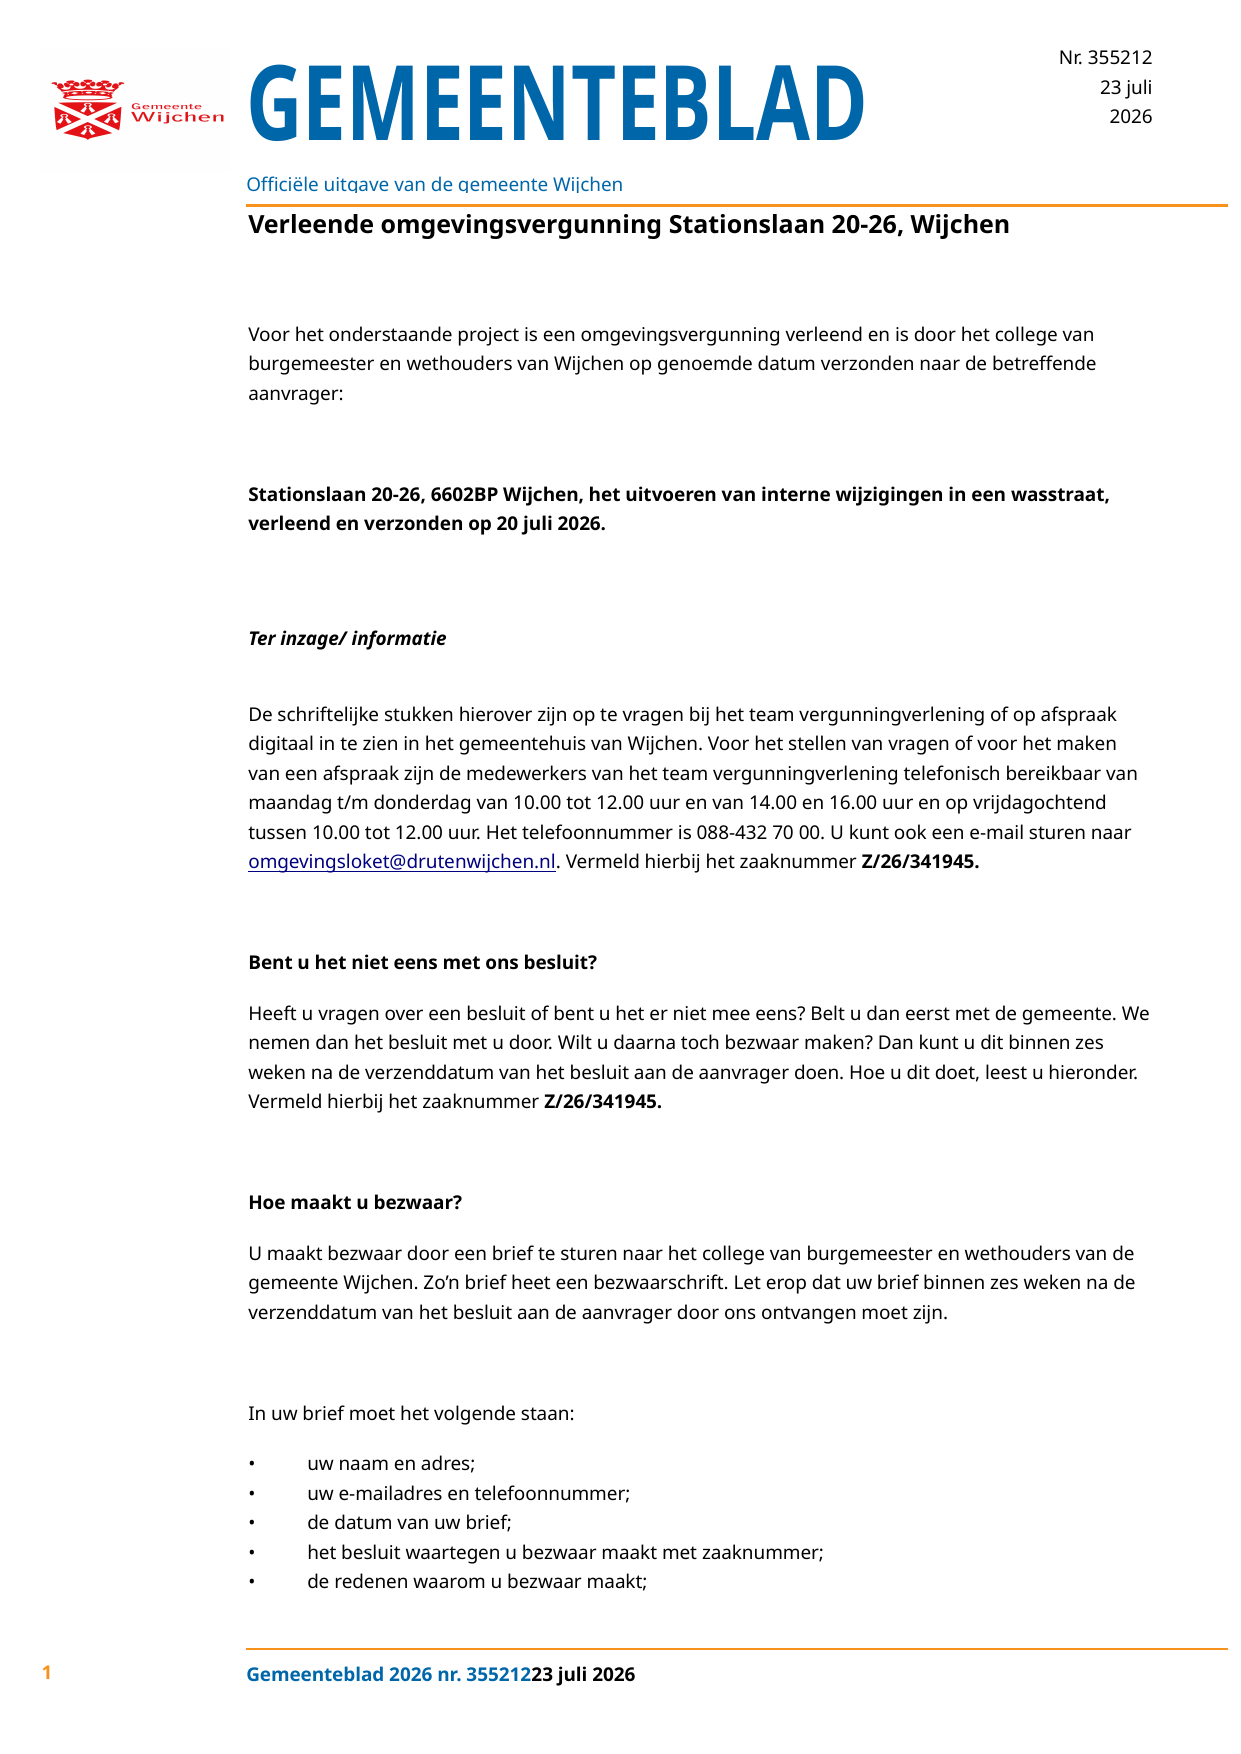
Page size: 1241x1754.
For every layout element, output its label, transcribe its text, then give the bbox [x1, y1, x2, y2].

text Bent u het niet eens met ons besluit? [248, 949, 1152, 975]
text U maakt bezwaar door een brief te sturen naar het college van burgemeester en wethouders van de gemeente Wijchen. Zo’n brief heet een bezwaarschrift. Let erop dat uw brief binnen zes weken na de verzenddatum van het besluit aan de aanvrager door ons ontvangen moet zijn. [248, 1240, 1152, 1325]
list de redenen waarom u bezwaar maakt; [248, 1569, 1152, 1594]
list de datum van uw brief; [248, 1509, 1152, 1535]
list het besluit waartegen u bezwaar maakt met zaaknummer; [248, 1539, 1152, 1565]
list uw naam en adres; [248, 1450, 1152, 1476]
text In uw brief moet het volgende staan: [248, 1400, 1152, 1426]
picture [41, 47, 231, 172]
text Heeft u vragen over een besluit of bent u het er niet mee eens? Belt u dan eerst met de gemeente. We nemen dan het besluit met u door. Wilt u daarna toch bezwaar maken? Dan kunt u dit binnen zes weken na de verzenddatum van het besluit aan de aanvrager doen. Hoe u dit doet, leest u hieronder. Vermeld hierbij het zaaknummer Z/26/341945. [248, 1000, 1152, 1114]
text Voor het onderstaande project is een omgevingsvergunning verleend en is door het college van burgemeester en wethouders van Wijchen op genoemde datum verzonden naar de betreffende aanvrager: [248, 321, 1152, 406]
text Ter inzage/ informatie [248, 625, 1152, 650]
text Hoe maakt u bezwaar? [248, 1189, 1152, 1215]
text De schriftelijke stukken hierover zijn op te vragen bij het team vergunningverlening of op afspraak digitaal in te zien in het gemeentehuis van Wijchen. Voor het stellen van vragen of voor het maken van een afspraak zijn de medewerkers van het team vergunningverlening telefonisch bereikbaar van maandag t/m donderdag van 10.00 tot 12.00 uur en van 14.00 en 16.00 uur en op vrijdagochtend tussen 10.00 tot 12.00 uur. Het telefoonnummer is 088-432 70 00. U kunt ook een e-mail sturen naar omgevingsloket@drutenwijchen.nl. Vermeld hierbij het zaaknummer Z/26/341945. [248, 701, 1152, 874]
text Verleende omgevingsvergunning Stationslaan 20-26, Wijchen [248, 207, 1152, 241]
text Stationslaan 20-26, 6602BP Wijchen, het uitvoeren van interne wijzigingen in een wasstraat, verleend en verzonden op 20 juli 2026. [248, 481, 1152, 536]
list uw e-mailadres en telefoonnummer; [248, 1480, 1152, 1506]
